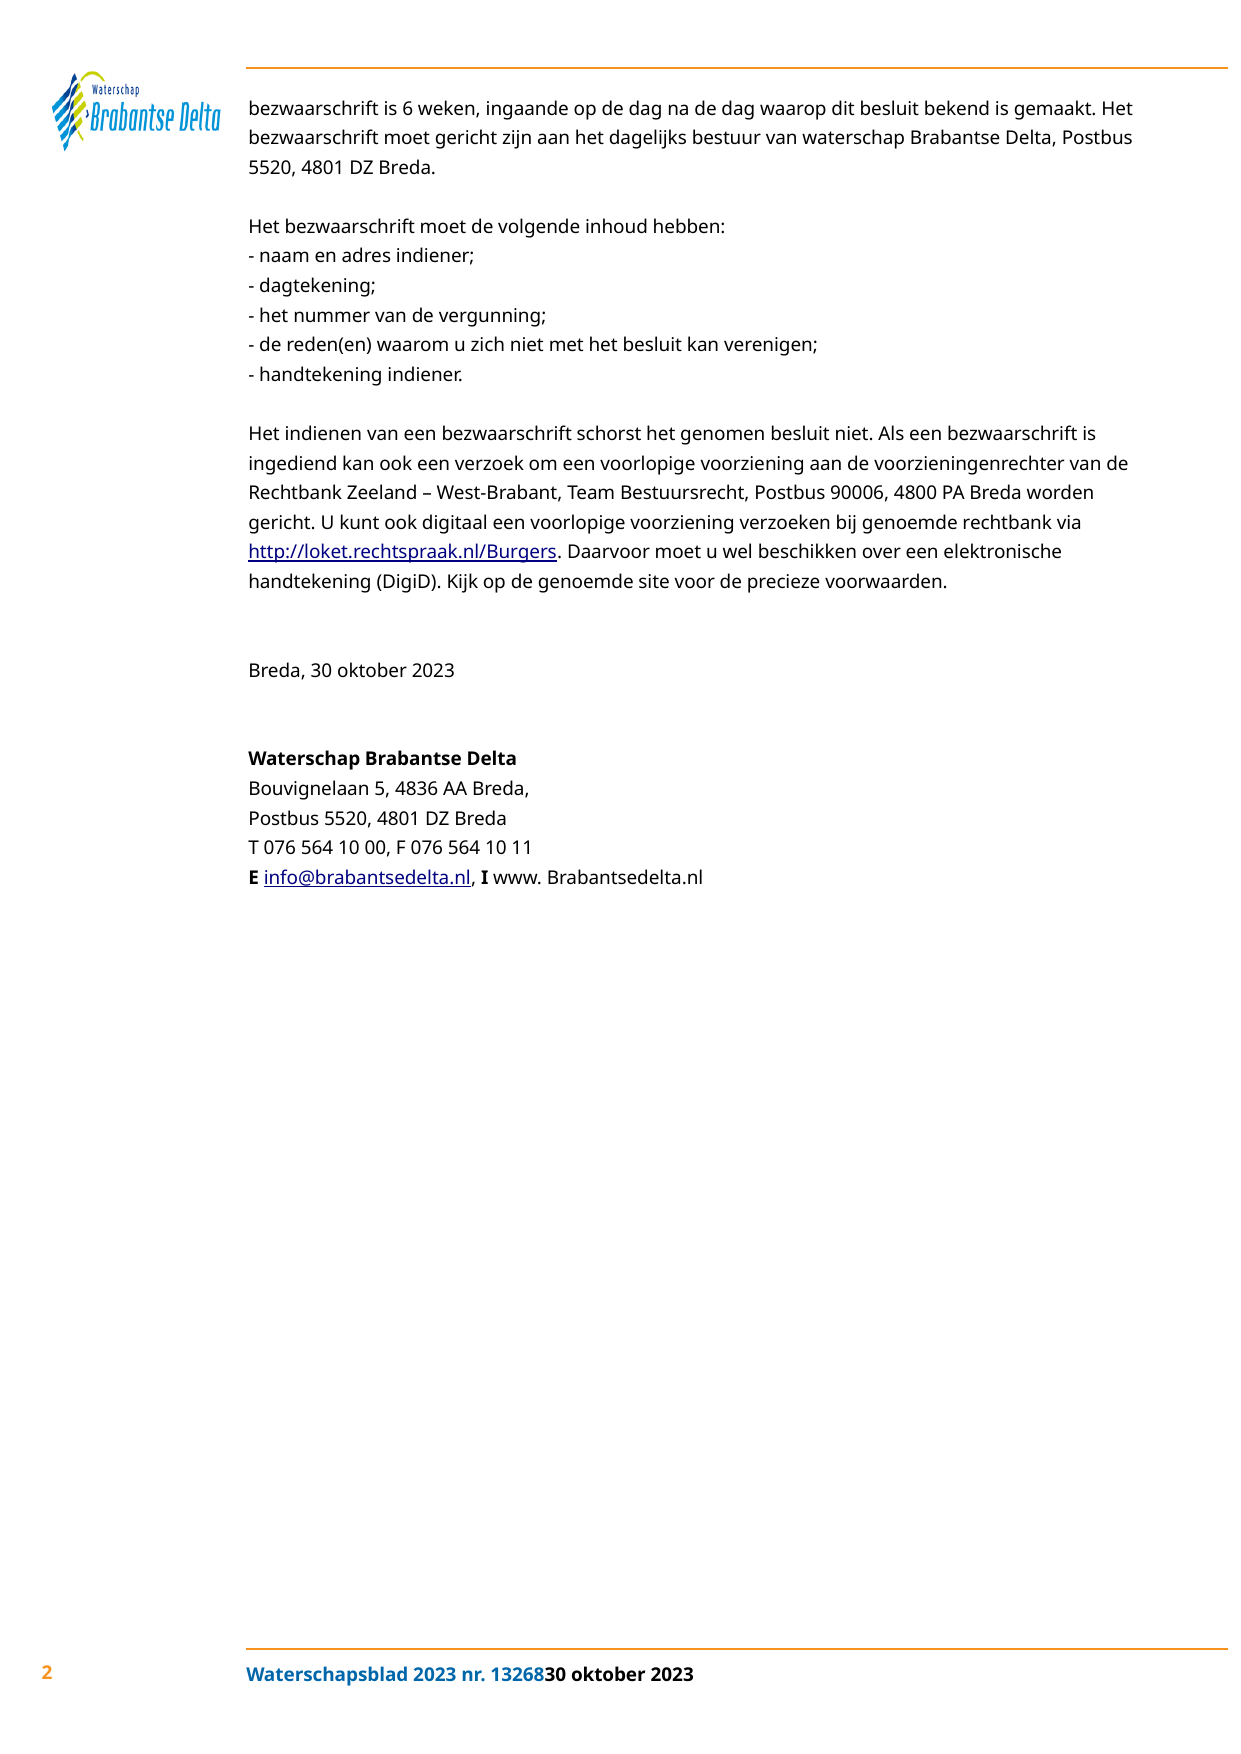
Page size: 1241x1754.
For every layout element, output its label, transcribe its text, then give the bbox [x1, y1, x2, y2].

text Het bezwaarschrift moet de volgende inhoud hebben: [248, 213, 1152, 239]
text Breda, 30 oktober 2023 [248, 657, 1152, 683]
text - dagtekening; [248, 272, 1152, 298]
text Waterschap Brabantse Delta [248, 746, 1152, 771]
text Postbus 5520, 4801 DZ Breda [248, 805, 1152, 831]
text - handtekening indiener. [248, 361, 1152, 387]
text E info@brabantsedelta.nl, I www. Brabantsedelta.nl [248, 864, 1152, 890]
text - naam en adres indiener; [248, 243, 1152, 268]
text - de reden(en) waarom u zich niet met het besluit kan verenigen; [248, 331, 1152, 357]
text - het nummer van de vergunning; [248, 302, 1152, 328]
text Bouvignelaan 5, 4836 AA Breda, [248, 775, 1152, 801]
text bezwaarschrift is 6 weken, ingaande op de dag na de dag waarop dit besluit bekend is gemaakt. Het bezwaarschrift moet gericht zijn aan het dagelijks bestuur van waterschap Brabantse Delta, Postbus 5520, 4801 DZ Breda. [248, 95, 1152, 180]
text T 076 564 10 00, F 076 564 10 11 [248, 834, 1152, 860]
picture [41, 47, 231, 172]
text Het indienen van een bezwaarschrift schorst het genomen besluit niet. Als een bezwaarschrift is ingediend kan ook een verzoek om een voorlopige voorziening aan de voorzieningenrechter van de Rechtbank Zeeland – West-Brabant, Team Bestuursrecht, Postbus 90006, 4800 PA Breda worden gericht. U kunt ook digitaal een voorlopige voorziening verzoeken bij genoemde rechtbank via http://loket.rechtspraak.nl/Burgers. Daarvoor moet u wel beschikken over een elektronische handtekening (DigiD). Kijk op de genoemde site voor de precieze voorwaarden. [248, 420, 1152, 594]
